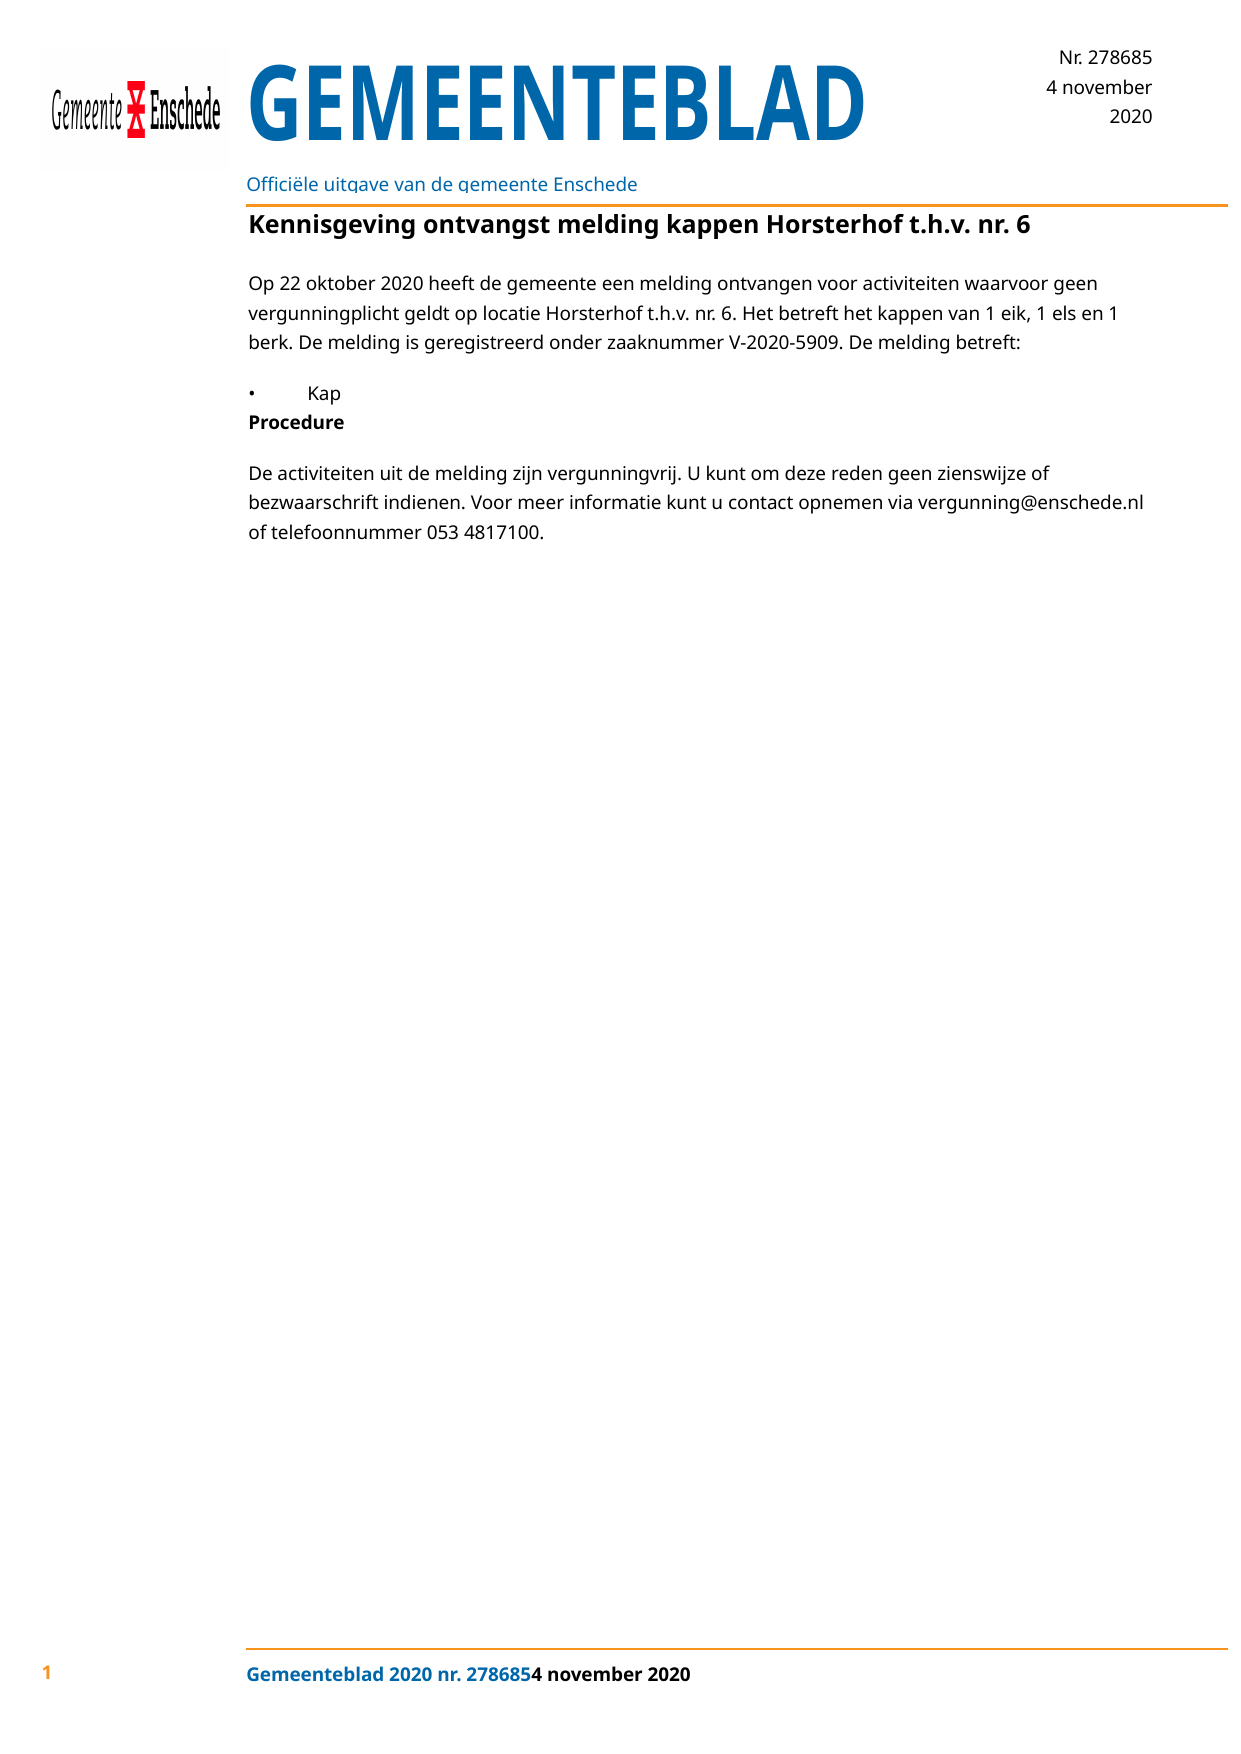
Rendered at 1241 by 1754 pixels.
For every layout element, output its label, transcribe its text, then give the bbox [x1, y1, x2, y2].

list Kap [248, 380, 1152, 406]
text Procedure [248, 409, 1152, 435]
text Kennisgeving ontvangst melding kappen Horsterhof t.h.v. nr. 6 [248, 207, 1152, 241]
picture [41, 47, 231, 172]
text De activiteiten uit de melding zijn vergunningvrij. U kunt om deze reden geen zienswijze of bezwaarschrift indienen. Voor meer informatie kunt u contact opnemen via vergunning@enschede.nl of telefoonnummer 053 4817100. [248, 460, 1152, 545]
text Op 22 oktober 2020 heeft de gemeente een melding ontvangen voor activiteiten waarvoor geen vergunningplicht geldt op locatie Horsterhof t.h.v. nr. 6. Het betreft het kappen van 1 eik, 1 els en 1 berk. De melding is geregistreerd onder zaaknummer V-2020-5909. De melding betreft: [248, 270, 1152, 355]
